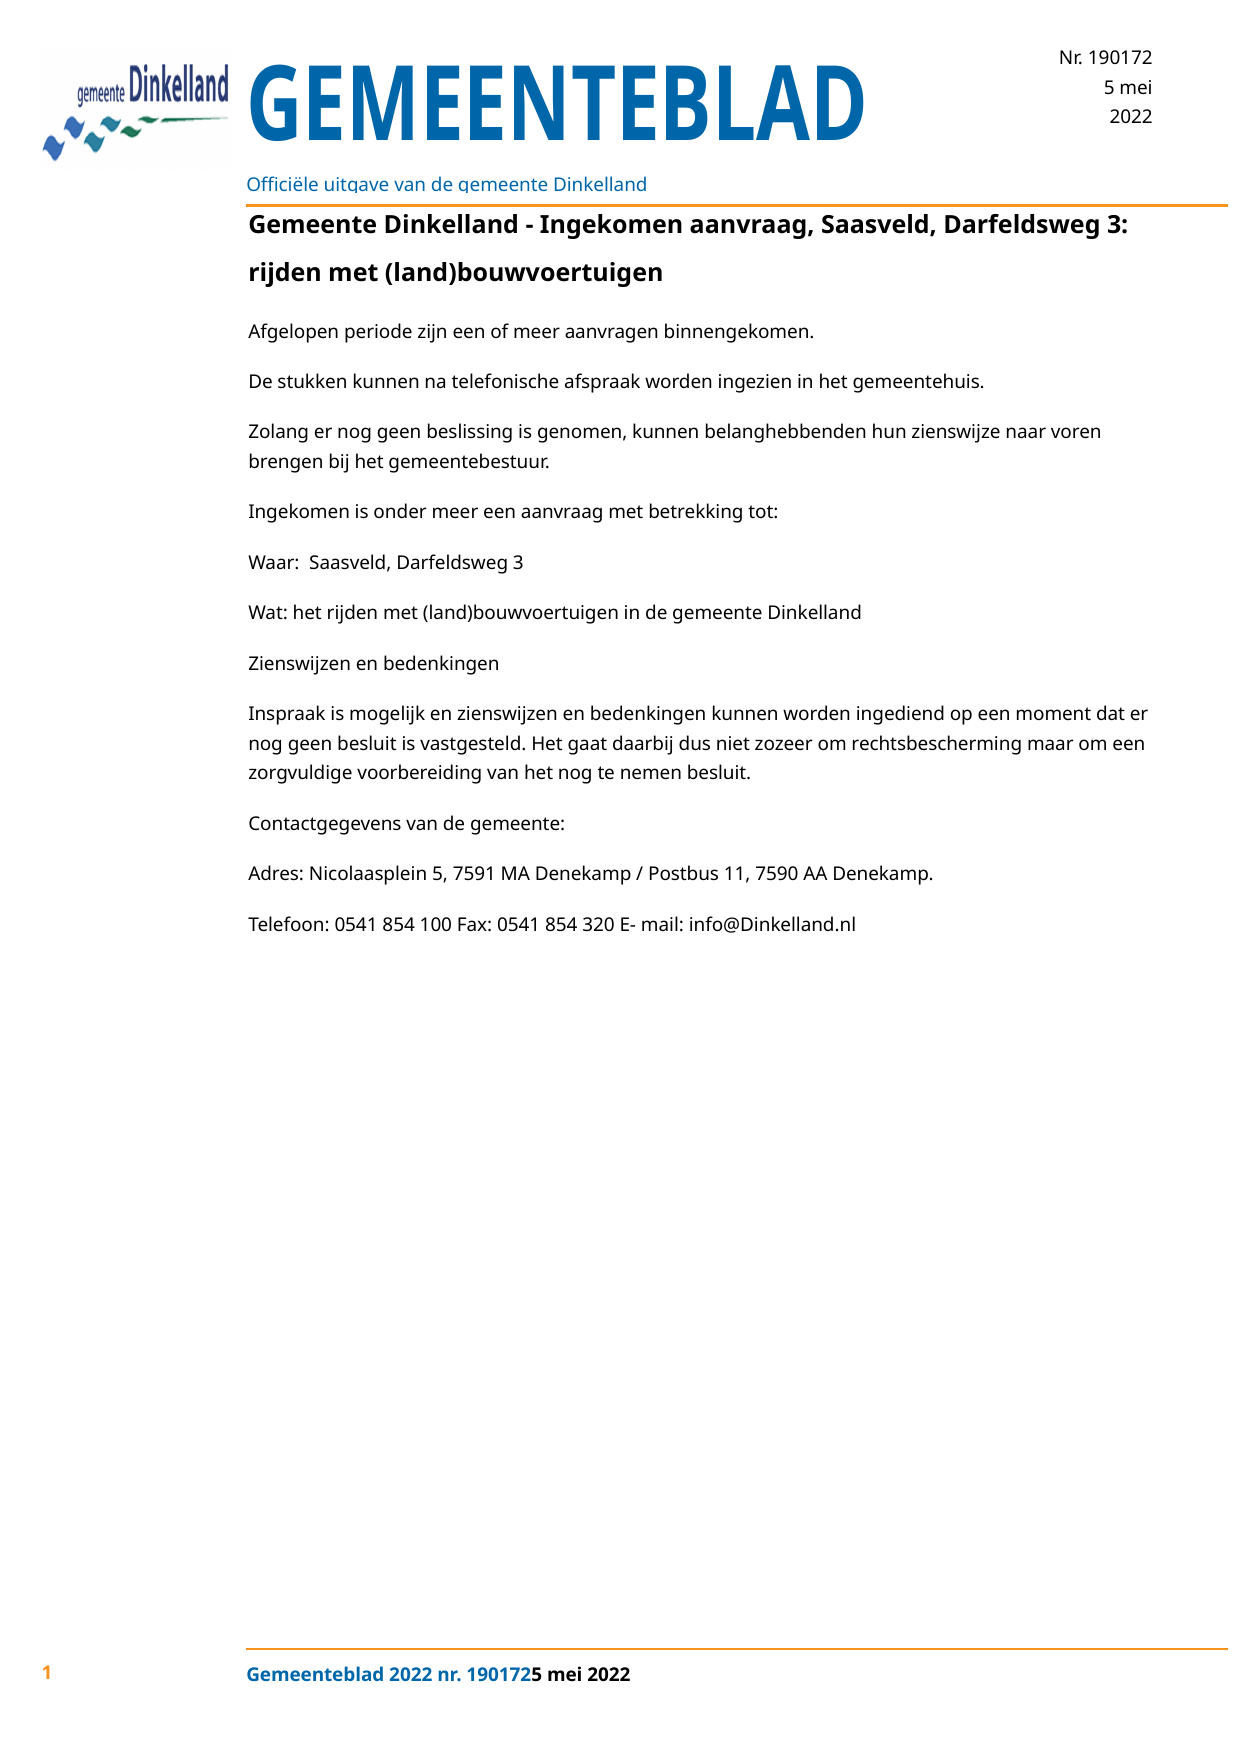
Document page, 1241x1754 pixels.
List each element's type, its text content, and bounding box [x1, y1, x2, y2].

text Afgelopen periode zijn een of meer aanvragen binnengekomen. [248, 318, 1152, 344]
text Zienswijzen en bedenkingen [248, 650, 1152, 676]
text Telefoon: 0541 854 100 Fax: 0541 854 320 E- mail: info@Dinkelland.nl [248, 911, 1152, 937]
text Wat: het rijden met (land)bouwvoertuigen in de gemeente Dinkelland [248, 599, 1152, 625]
text Inspraak is mogelijk en zienswijzen en bedenkingen kunnen worden ingediend op een moment dat er nog geen besluit is vastgesteld. Het gaat daarbij dus niet zozeer om rechtsbescherming maar om een zorgvuldige voorbereiding van het nog te nemen besluit. [248, 700, 1152, 785]
text De stukken kunnen na telefonische afspraak worden ingezien in het gemeentehuis. [248, 368, 1152, 394]
text Gemeente Dinkelland - Ingekomen aanvraag, Saasveld, Darfeldsweg 3: rijden met (land)bouwvoertuigen [248, 207, 1152, 288]
text Contactgegevens van de gemeente: [248, 810, 1152, 836]
text Zolang er nog geen beslissing is genomen, kunnen belanghebbenden hun zienswijze naar voren brengen bij het gemeentebestuur. [248, 419, 1152, 474]
picture [41, 47, 231, 172]
text Ingekomen is onder meer een aanvraag met betrekking tot: [248, 499, 1152, 524]
text Adres: Nicolaasplein 5, 7591 MA Denekamp / Postbus 11, 7590 AA Denekamp. [248, 860, 1152, 886]
text Waar: Saasveld, Darfeldsweg 3 [248, 549, 1152, 575]
